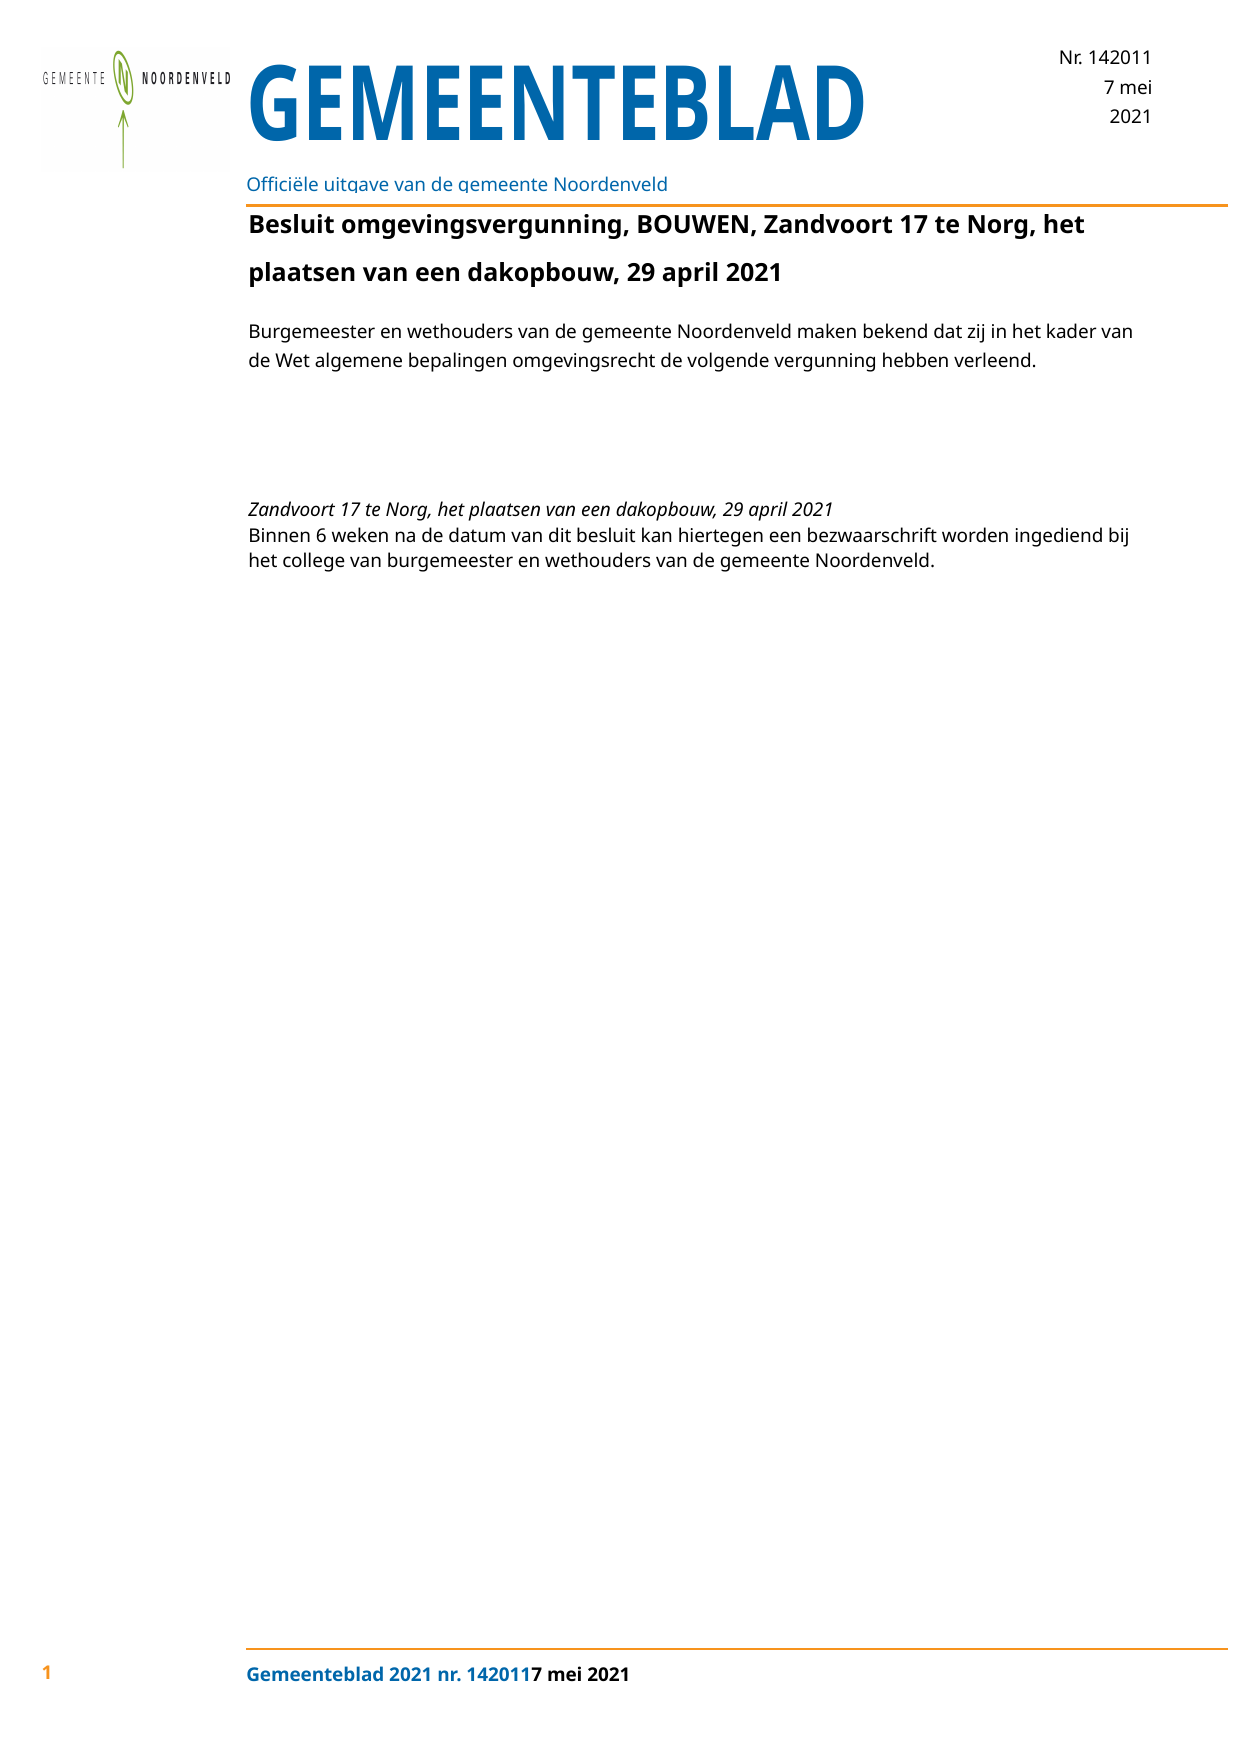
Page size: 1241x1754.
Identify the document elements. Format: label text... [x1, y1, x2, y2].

text Binnen 6 weken na de datum van dit besluit kan hiertegen een bezwaarschrift worden ingediend bij het college van burgemeester en wethouders van de gemeente Noordenveld. [248, 522, 1152, 573]
text Burgemeester en wethouders van de gemeente Noordenveld maken bekend dat zij in het kader van de Wet algemene bepalingen omgevingsrecht de volgende vergunning hebben verleend. [248, 318, 1152, 373]
picture [41, 47, 231, 172]
text Besluit omgevingsvergunning, BOUWEN, Zandvoort 17 te Norg, het plaatsen van een dakopbouw, 29 april 2021 [248, 207, 1152, 288]
text Zandvoort 17 te Norg, het plaatsen van een dakopbouw, 29 april 2021 [248, 496, 1152, 522]
